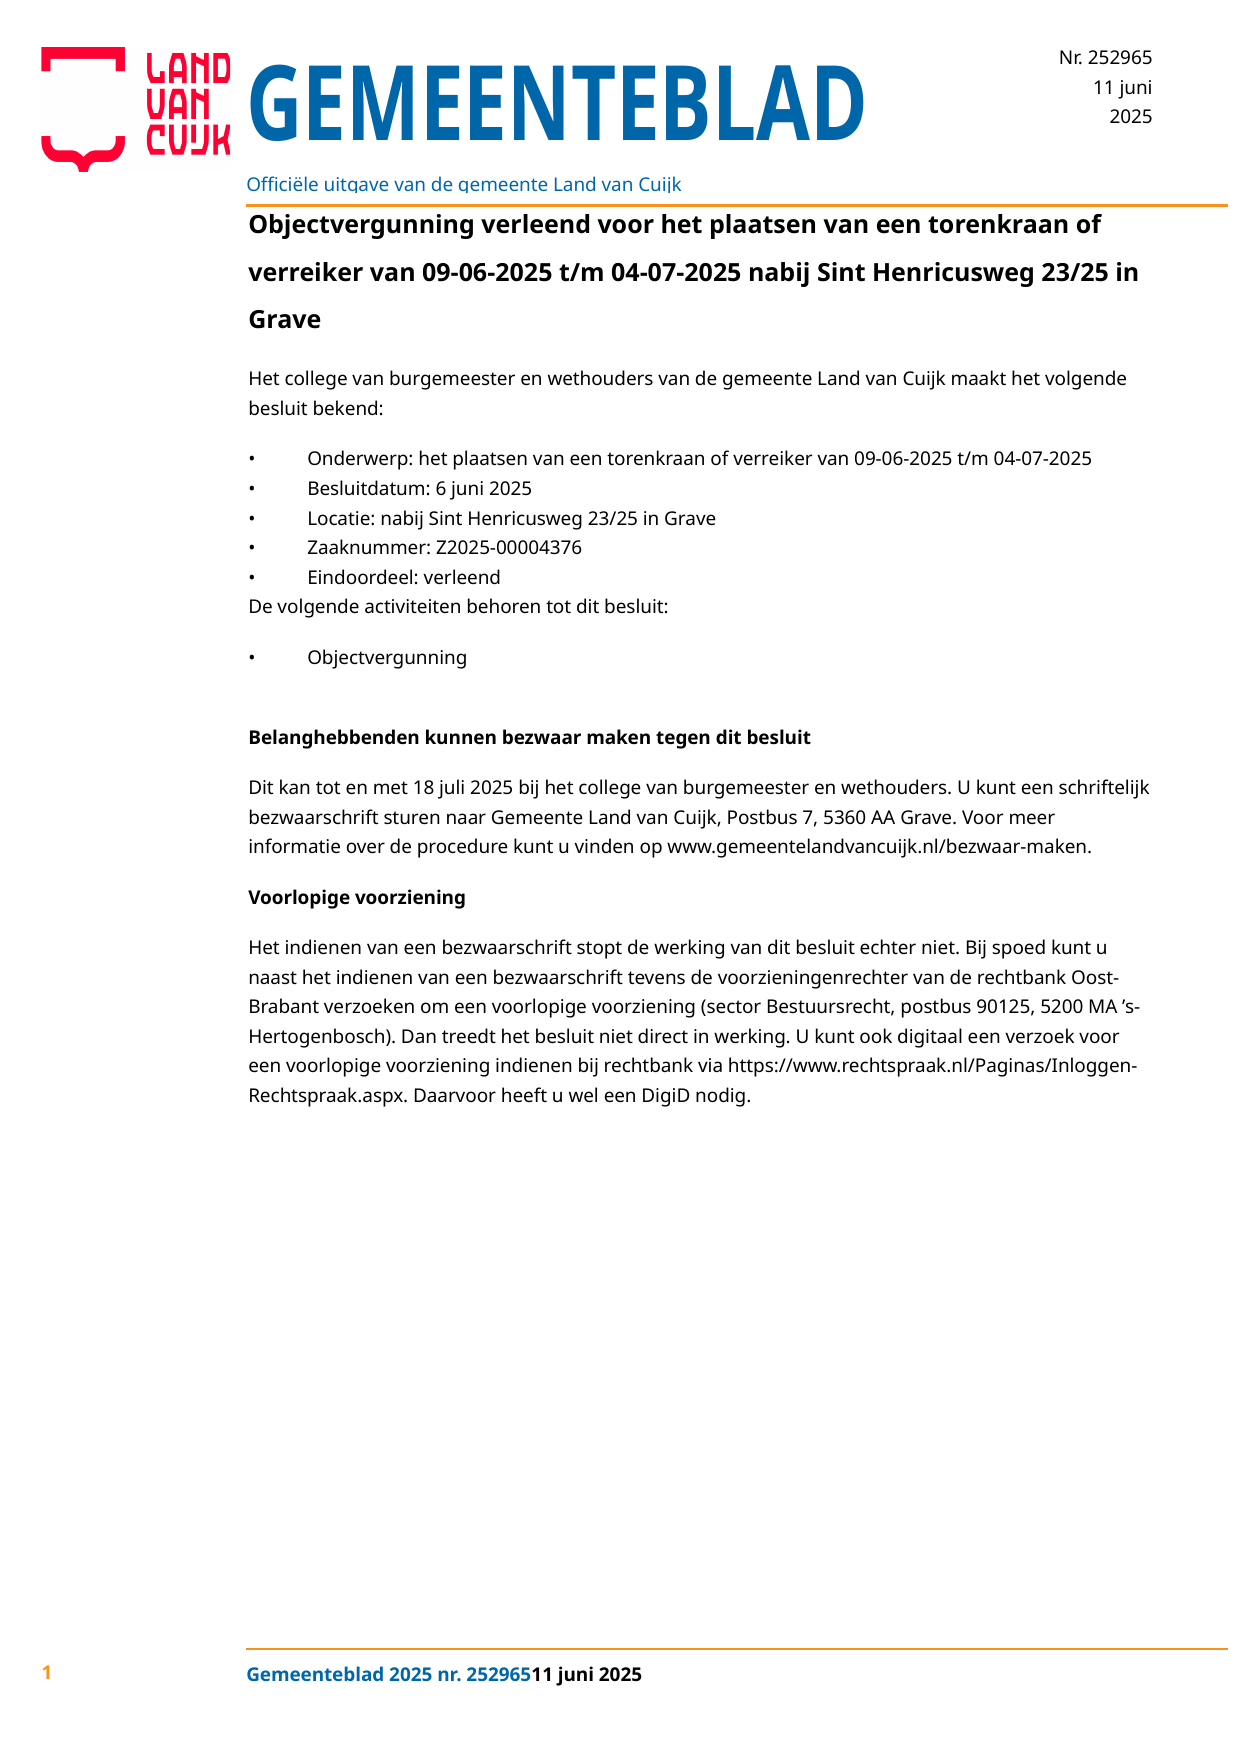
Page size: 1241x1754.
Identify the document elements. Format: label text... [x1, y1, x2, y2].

list Eindoordeel: verleend [248, 564, 1152, 589]
text Dit kan tot en met 18 juli 2025 bij het college van burgemeester en wethouders. U kunt een schriftelijk bezwaarschrift sturen naar Gemeente Land van Cuijk, Postbus 7, 5360 AA Grave. Voor meer informatie over de procedure kunt u vinden op www.gemeentelandvancuijk.nl/bezwaar-maken. [248, 774, 1152, 859]
list Onderwerp: het plaatsen van een torenkraan of verreiker van 09-06-2025 t/m 04-07-2025 [248, 446, 1152, 471]
list Locatie: nabij Sint Henricusweg 23/25 in Grave [248, 505, 1152, 530]
text Objectvergunning verleend voor het plaatsen van een torenkraan of verreiker van 09-06-2025 t/m 04-07-2025 nabij Sint Henricusweg 23/25 in Grave [248, 207, 1152, 336]
text Het college van burgemeester en wethouders van de gemeente Land van Cuijk maakt het volgende besluit bekend: [248, 366, 1152, 421]
list Objectvergunning [248, 644, 1152, 669]
text Het indienen van een bezwaarschrift stopt de werking van dit besluit echter niet. Bij spoed kunt u naast het indienen van een bezwaarschrift tevens de voorzieningenrechter van de rechtbank Oost-Brabant verzoeken om een voorlopige voorziening (sector Bestuursrecht, postbus 90125, 5200 MA ’s-Hertogenbosch). Dan treedt het besluit niet direct in werking. U kunt ook digitaal een verzoek voor een voorlopige voorziening indienen bij rechtbank via https://www.rechtspraak.nl/Paginas/Inloggen-Rechtspraak.aspx. Daarvoor heeft u wel een DigiD nodig. [248, 934, 1152, 1108]
text Belanghebbenden kunnen bezwaar maken tegen dit besluit [248, 724, 1152, 749]
text De volgende activiteiten behoren tot dit besluit: [248, 593, 1152, 619]
text Voorlopige voorziening [248, 884, 1152, 909]
list Besluitdatum: 6 juni 2025 [248, 475, 1152, 501]
list Zaaknummer: Z2025-00004376 [248, 534, 1152, 560]
picture [41, 47, 231, 172]
